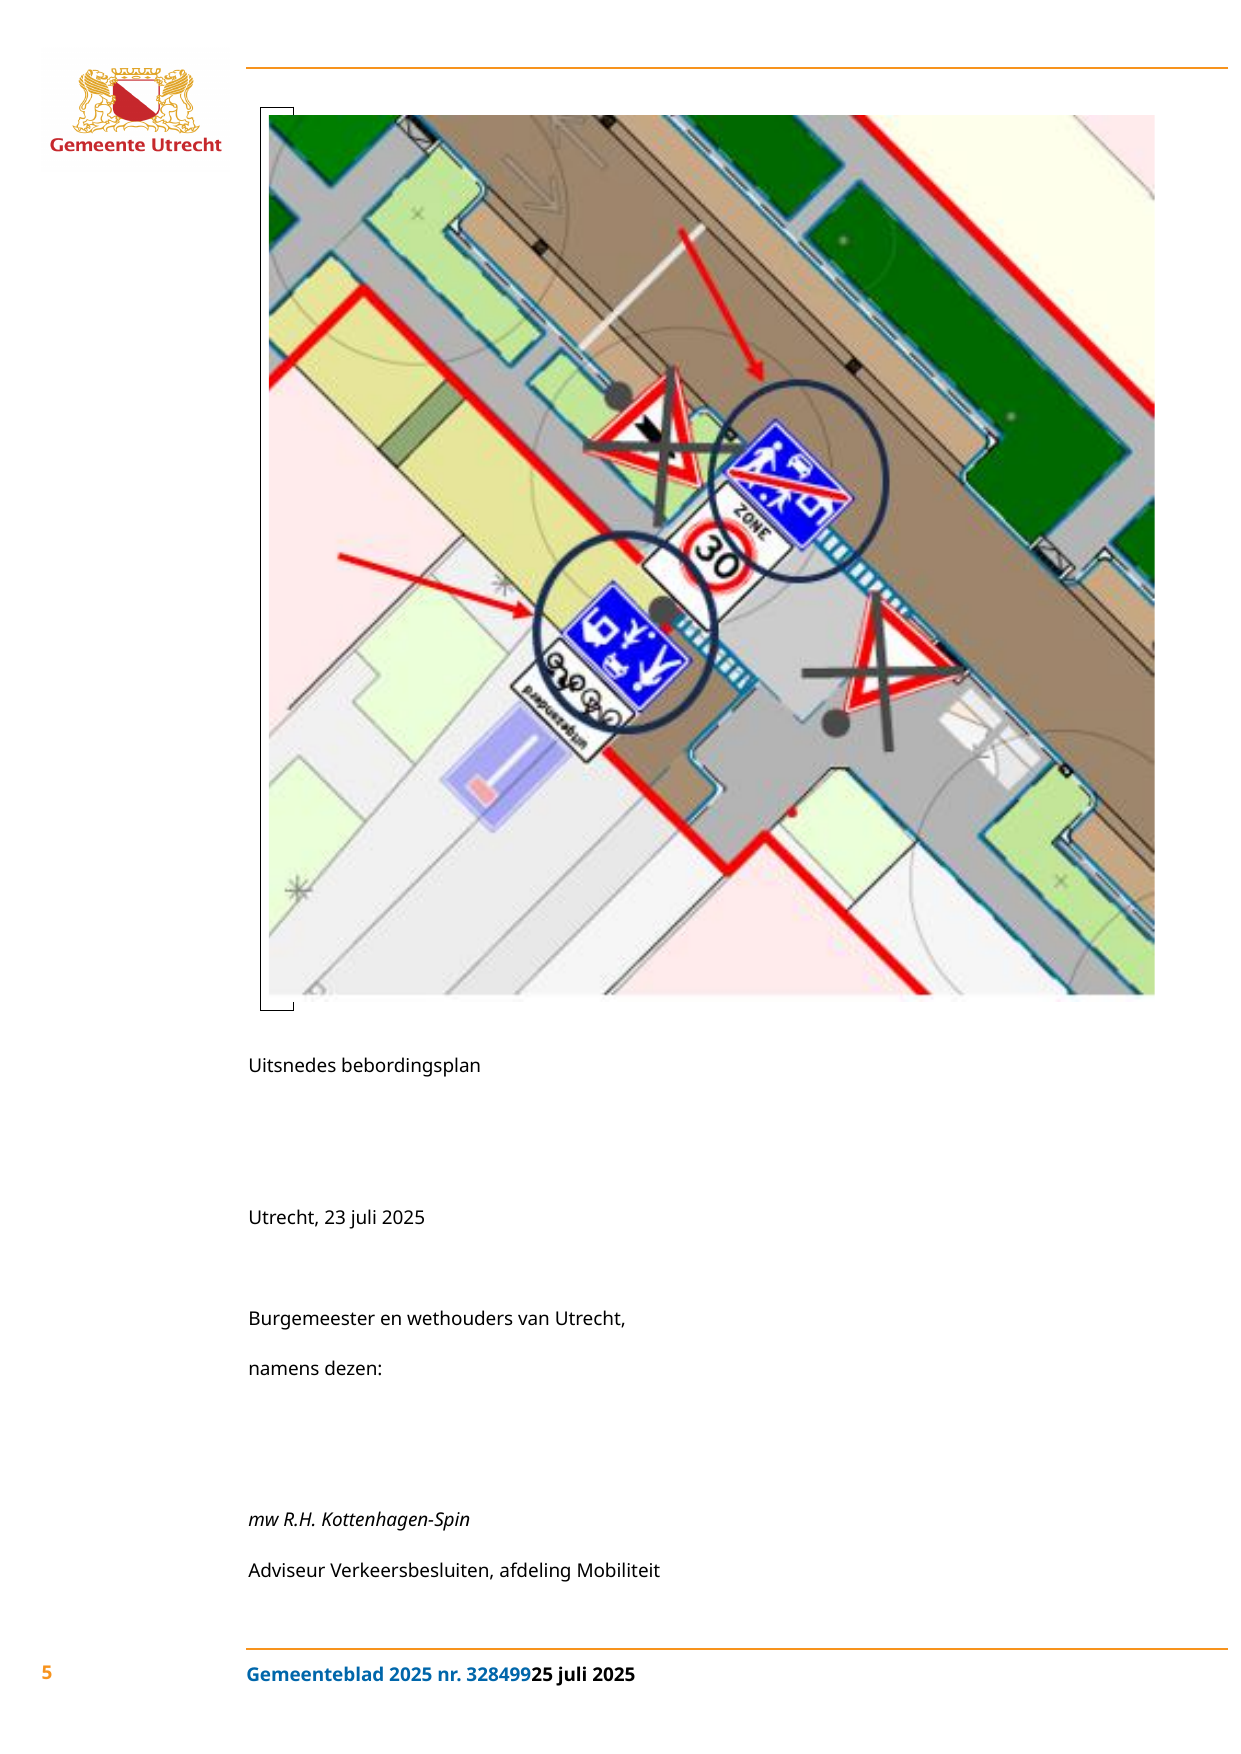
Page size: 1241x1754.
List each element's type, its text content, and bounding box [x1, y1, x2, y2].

text Uitsnedes bebordingsplan [248, 1053, 1152, 1078]
picture [268, 115, 1155, 1002]
picture [41, 47, 231, 172]
text mw R.H. Kottenhagen-Spin [248, 1506, 1152, 1532]
text namens dezen: [248, 1355, 1152, 1381]
text Burgemeester en wethouders van Utrecht, [248, 1305, 1152, 1330]
text Adviseur Verkeersbesluiten, afdeling Mobiliteit [248, 1557, 1152, 1582]
text Utrecht, 23 juli 2025 [248, 1204, 1152, 1229]
